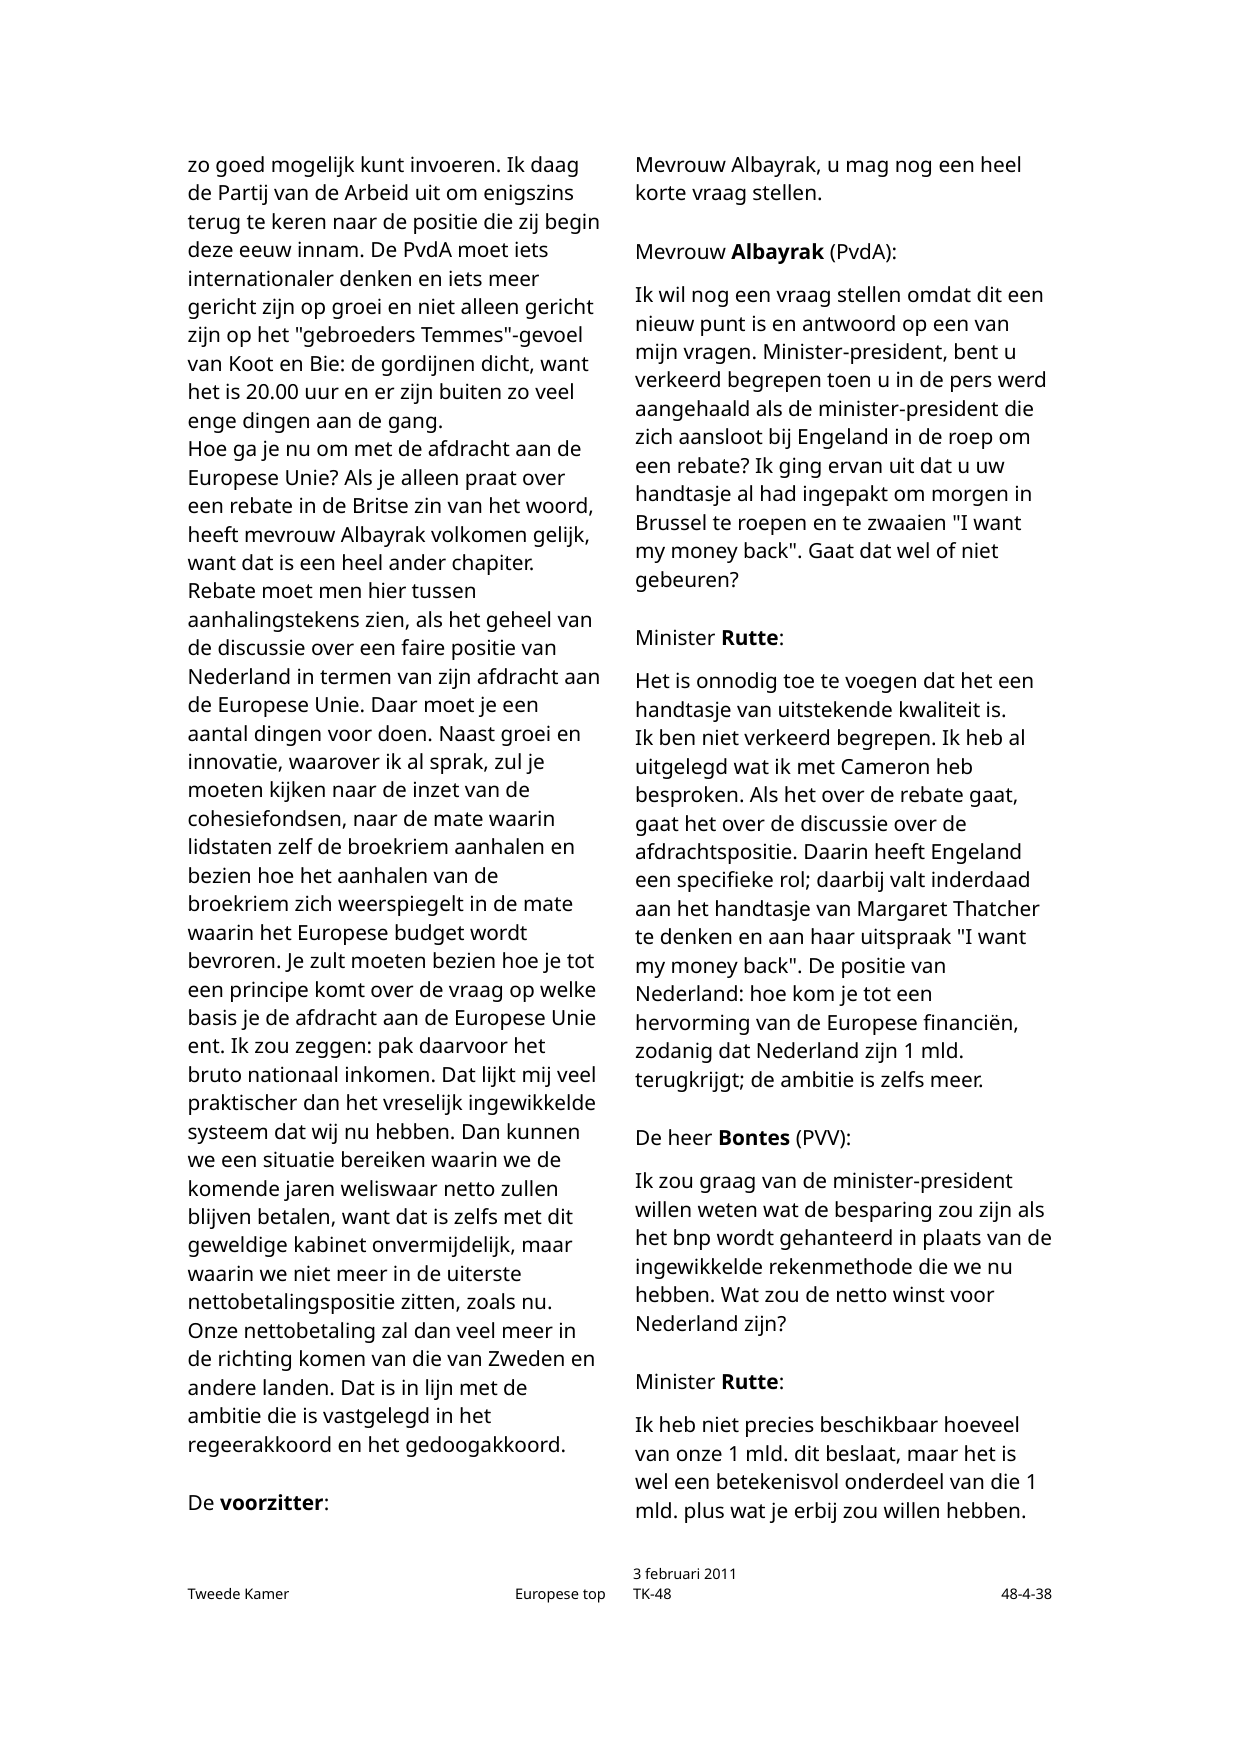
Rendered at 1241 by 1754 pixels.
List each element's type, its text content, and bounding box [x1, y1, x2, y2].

text zo goed mogelijk kunt invoeren. Ik daag de Partij van de Arbeid uit om enigszins terug te keren naar de positie die zij begin deze eeuw innam. De PvdA moet iets internationaler denken en iets meer gericht zijn op groei en niet alleen gericht zijn op het "gebroeders Temmes"-gevoel van Koot en Bie: de gordijnen dicht, want het is 20.00 uur en er zijn buiten zo veel enge dingen aan de gang. [187, 150, 605, 434]
text Ik ben niet verkeerd begrepen. Ik heb al uitgelegd wat ik met Cameron heb besproken. Als het over de rebate gaat, gaat het over de discussie over de afdrachtspositie. Daarin heeft Engeland een specifieke rol; daarbij valt inderdaad aan het handtasje van Margaret Thatcher te denken en aan haar uitspraak "I want my money back". De positie van Nederland: hoe kom je tot een hervorming van de Europese financiën, zodanig dat Nederland zijn 1 mld. terugkrijgt; de ambitie is zelfs meer. [635, 723, 1053, 1093]
text Hoe ga je nu om met de afdracht aan de Europese Unie? Als je alleen praat over een rebate in de Britse zin van het woord, heeft mevrouw Albayrak volkomen gelijk, want dat is een heel ander chapiter. Rebate moet men hier tussen aanhalingstekens zien, als het geheel van de discussie over een faire positie van Nederland in termen van zijn afdracht aan de Europese Unie. Daar moet je een aantal dingen voor doen. Naast groei en innovatie, waarover ik al sprak, zul je moeten kijken naar de inzet van de cohesiefondsen, naar de mate waarin lidstaten zelf de broekriem aanhalen en bezien hoe het aanhalen van de broekriem zich weerspiegelt in de mate waarin het Europese budget wordt bevroren. Je zult moeten bezien hoe je tot een principe komt over de vraag op welke basis je de afdracht aan de Europese Unie ent. Ik zou zeggen: pak daarvoor het bruto nationaal inkomen. Dat lijkt mij veel praktischer dan het vreselijk ingewikkelde systeem dat wij nu hebben. Dan kunnen we een situatie bereiken waarin we de komende jaren weliswaar netto zullen blijven betalen, want dat is zelfs met dit geweldige kabinet onvermijdelijk, maar waarin we niet meer in de uiterste nettobetalingspositie zitten, zoals nu. Onze nettobetaling zal dan veel meer in de richting komen van die van Zweden en andere landen. Dat is in lijn met de ambitie die is vastgelegd in het regeerakkoord en het gedoogakkoord. [187, 434, 605, 1458]
text Mevrouw Albayrak (PvdA): [635, 237, 1053, 265]
text De voorzitter: [187, 1488, 605, 1517]
text De heer Bontes (PVV): [635, 1123, 1053, 1152]
text Het is onnodig toe te voegen dat het een handtasje van uitstekende kwaliteit is. [635, 667, 1053, 723]
text Ik heb niet precies beschikbaar hoeveel van onze 1 mld. dit beslaat, maar het is wel een betekenisvol onderdeel van die 1 mld. plus wat je erbij zou willen hebben. [635, 1411, 1053, 1524]
text Ik zou graag van de minister-president willen weten wat de besparing zou zijn als het bnp wordt gehanteerd in plaats van de ingewikkelde rekenmethode die we nu hebben. Wat zou de netto winst voor Nederland zijn? [635, 1167, 1053, 1337]
text Minister Rutte: [635, 623, 1053, 652]
text Ik wil nog een vraag stellen omdat dit een nieuw punt is en antwoord op een van mijn vragen. Minister-president, bent u verkeerd begrepen toen u in de pers werd aangehaald als de minister-president die zich aansloot bij Engeland in de roep om een rebate? Ik ging ervan uit dat u uw handtasje al had ingepakt om morgen in Brussel te roepen en te zwaaien "I want my money back". Gaat dat wel of niet gebeuren? [635, 280, 1053, 593]
text Mevrouw Albayrak, u mag nog een heel korte vraag stellen. [635, 150, 1053, 207]
text Minister Rutte: [635, 1367, 1053, 1396]
